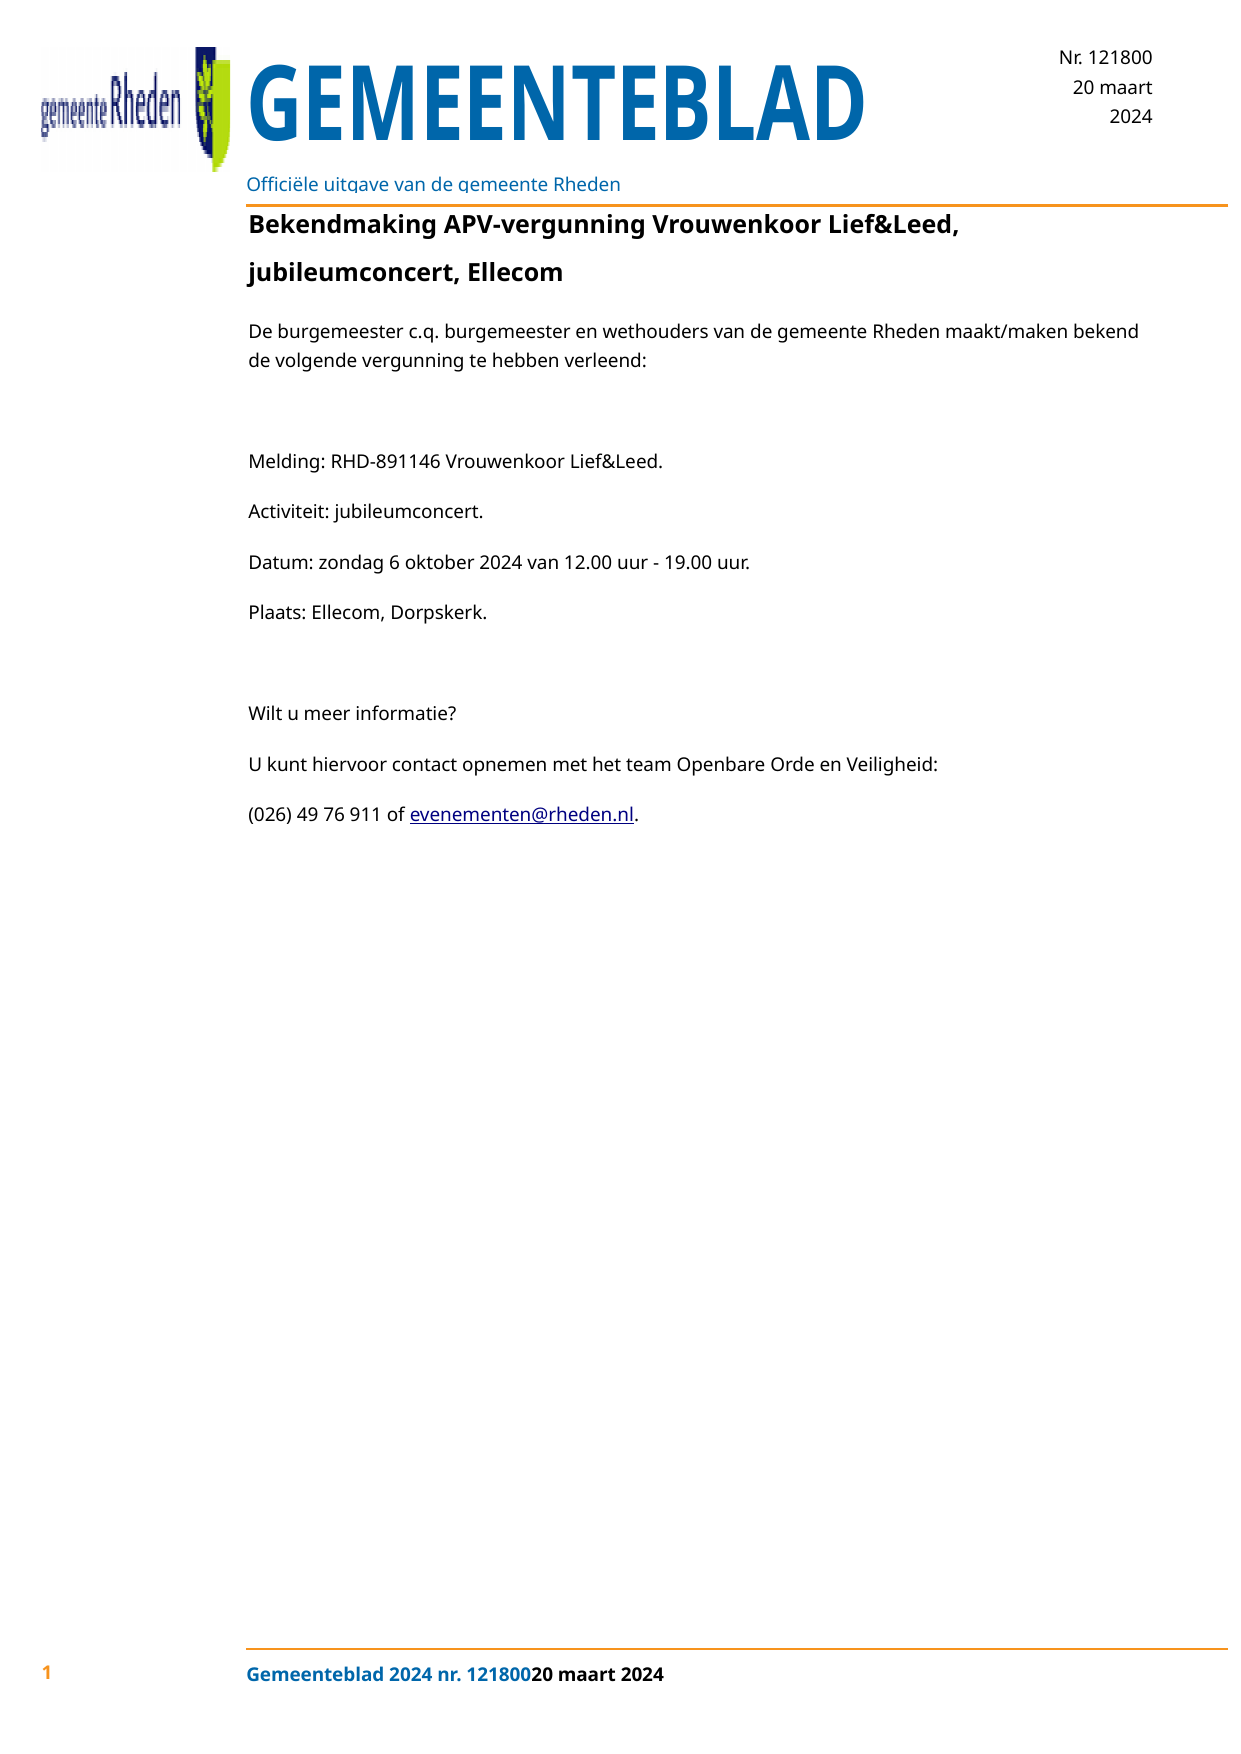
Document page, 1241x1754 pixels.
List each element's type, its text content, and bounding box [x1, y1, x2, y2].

text Datum: zondag 6 oktober 2024 van 12.00 uur - 19.00 uur. [248, 549, 1152, 575]
picture [41, 47, 231, 172]
text U kunt hiervoor contact opnemen met het team Openbare Orde en Veiligheid: [248, 751, 1152, 777]
text (026) 49 76 911 of evenementen@rheden.nl. [248, 801, 1152, 827]
text Plaats: Ellecom, Dorpskerk. [248, 599, 1152, 625]
text Wilt u meer informatie? [248, 700, 1152, 726]
text Melding: RHD-891146 Vrouwenkoor Lief&Leed. [248, 448, 1152, 474]
text De burgemeester c.q. burgemeester en wethouders van de gemeente Rheden maakt/maken bekend de volgende vergunning te hebben verleend: [248, 318, 1152, 373]
text Activiteit: jubileumconcert. [248, 499, 1152, 524]
text Bekendmaking APV-vergunning Vrouwenkoor Lief&Leed, jubileumconcert, Ellecom [248, 207, 1152, 288]
